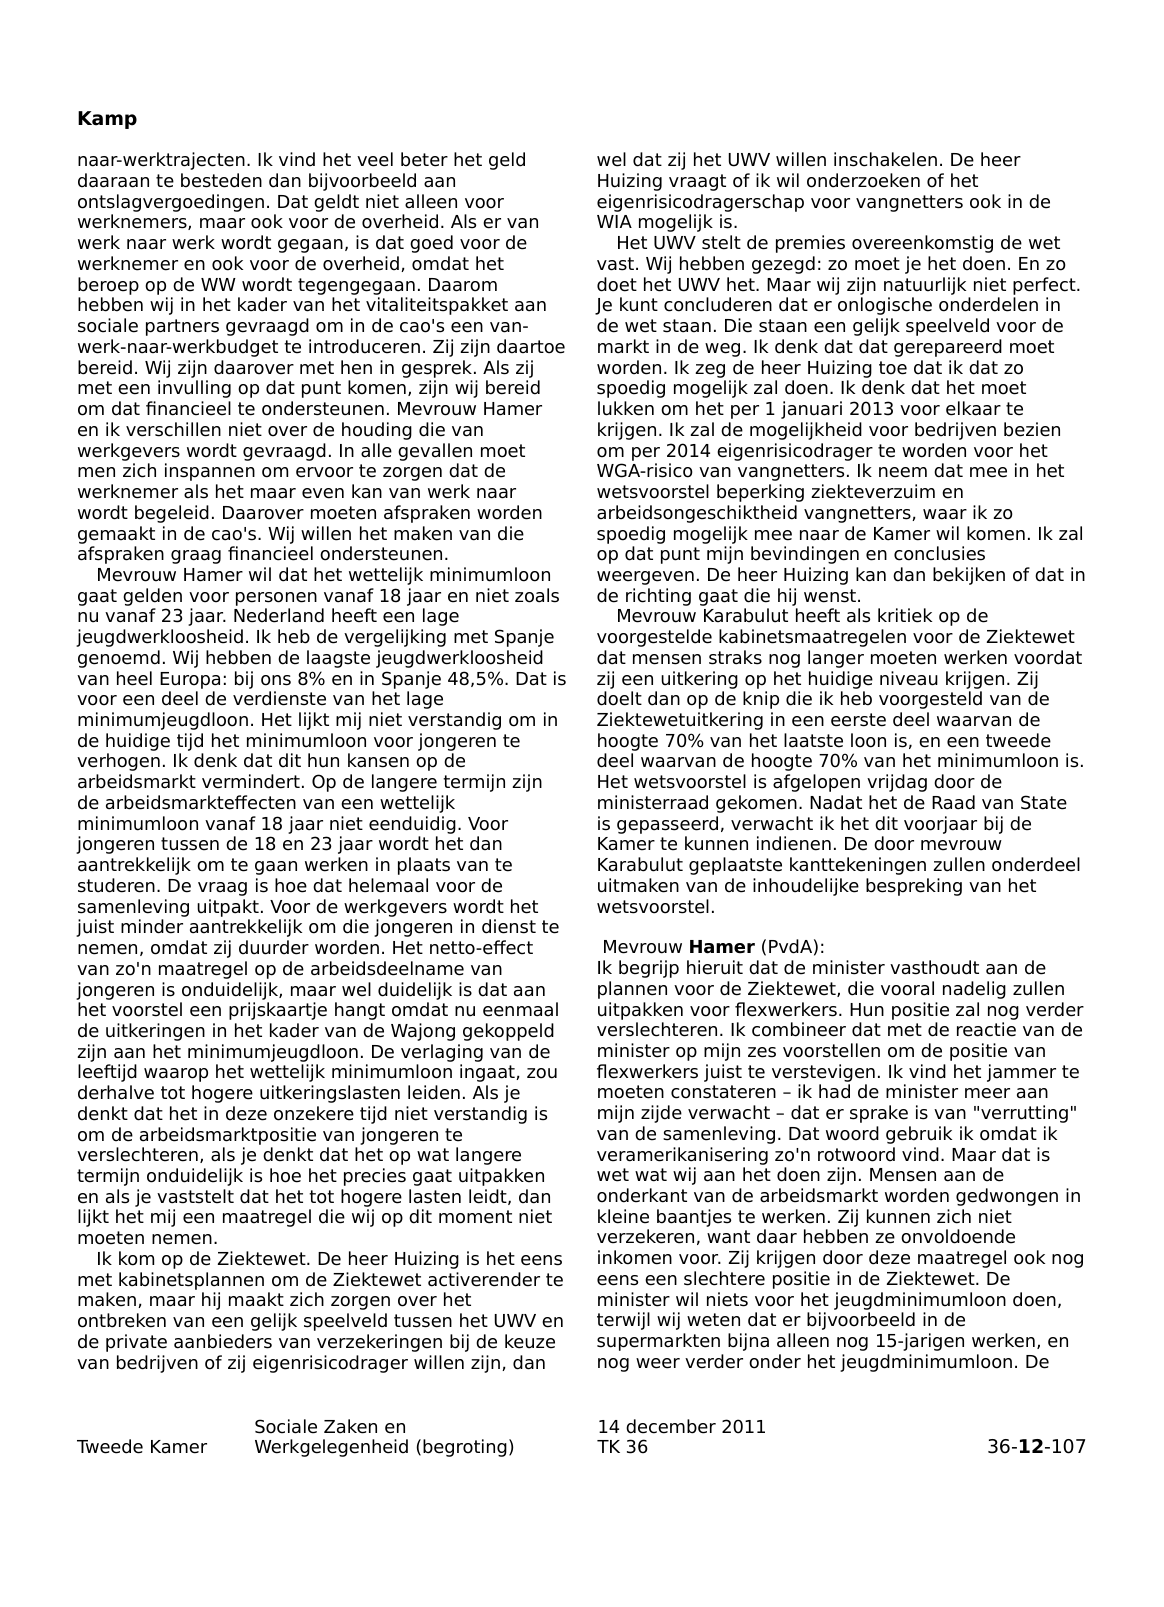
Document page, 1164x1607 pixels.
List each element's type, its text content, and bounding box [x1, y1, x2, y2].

text Mevrouw Hamer (PvdA): [596, 937, 1087, 958]
text naar-werktrajecten. Ik vind het veel beter het geld daaraan te besteden dan bijvoorbeeld aan ontslagvergoedingen. Dat geldt niet alleen voor werknemers, maar ook voor de overheid. Als er van werk naar werk wordt gegaan, is dat goed voor de werknemer en ook voor de overheid, omdat het beroep op de WW wordt tegengegaan. Daarom hebben wij in het kader van het vitaliteitspakket aan sociale partners gevraagd om in de cao's een van-werk-naar-werkbudget te introduceren. Zij zijn daartoe bereid. Wij zijn daarover met hen in gesprek. Als zij met een invulling op dat punt komen, zijn wij bereid om dat financieel te ondersteunen. Mevrouw Hamer en ik verschillen niet over de houding die van werkgevers wordt gevraagd. In alle gevallen moet men zich inspannen om ervoor te zorgen dat de werknemer als het maar even kan van werk naar wordt begeleid. Daarover moeten afspraken worden gemaakt in de cao's. Wij willen het maken van die afspraken graag financieel ondersteunen. [77, 150, 567, 565]
text Mevrouw Hamer wil dat het wettelijk minimumloon gaat gelden voor personen vanaf 18 jaar en niet zoals nu vanaf 23 jaar. Nederland heeft een lage jeugdwerkloosheid. Ik heb de vergelijking met Spanje genoemd. Wij hebben de laagste jeugdwerkloosheid van heel Europa: bij ons 8% en in Spanje 48,5%. Dat is voor een deel de verdienste van het lage minimumjeugdloon. Het lijkt mij niet verstandig om in de huidige tijd het minimumloon voor jongeren te verhogen. Ik denk dat dit hun kansen op de arbeidsmarkt vermindert. Op de langere termijn zijn de arbeidsmarkteffecten van een wettelijk minimumloon vanaf 18 jaar niet eenduidig. Voor jongeren tussen de 18 en 23 jaar wordt het dan aantrekkelijk om te gaan werken in plaats van te studeren. De vraag is hoe dat helemaal voor de samenleving uitpakt. Voor de werkgevers wordt het juist minder aantrekkelijk om die jongeren in dienst te nemen, omdat zij duurder worden. Het netto-effect van zo'n maatregel op de arbeidsdeelname van jongeren is onduidelijk, maar wel duidelijk is dat aan het voorstel een prijskaartje hangt omdat nu eenmaal de uitkeringen in het kader van de Wajong gekoppeld zijn aan het minimumjeugdloon. De verlaging van de leeftijd waarop het wettelijk minimumloon ingaat, zou derhalve tot hogere uitkeringslasten leiden. Als je denkt dat het in deze onzekere tijd niet verstandig is om de arbeidsmarktpositie van jongeren te verslechteren, als je denkt dat het op wat langere termijn onduidelijk is hoe het precies gaat uitpakken en als je vaststelt dat het tot hogere lasten leidt, dan lijkt het mij een maatregel die wij op dit moment niet moeten nemen. [77, 565, 567, 1249]
text wel dat zij het UWV willen inschakelen. De heer Huizing vraagt of ik wil onderzoeken of het eigenrisicodragerschap voor vangnetters ook in de WIA mogelijk is. [596, 150, 1087, 233]
text Ik kom op de Ziektewet. De heer Huizing is het eens met kabinetsplannen om de Ziektewet activerender te maken, maar hij maakt zich zorgen over het ontbreken van een gelijk speelveld tussen het UWV en de private aanbieders van verzekeringen bij de keuze van bedrijven of zij eigenrisicodrager willen zijn, dan [77, 1249, 567, 1373]
text Mevrouw Karabulut heeft als kritiek op de voorgestelde kabinetsmaatregelen voor de Ziektewet dat mensen straks nog langer moeten werken voordat zij een uitkering op het huidige niveau krijgen. Zij doelt dan op de knip die ik heb voorgesteld van de Ziektewetuitkering in een eerste deel waarvan de hoogte 70% van het laatste loon is, en een tweede deel waarvan de hoogte 70% van het minimumloon is. Het wetsvoorstel is afgelopen vrijdag door de ministerraad gekomen. Nadat het de Raad van State is gepasseerd, verwacht ik het dit voorjaar bij de Kamer te kunnen indienen. De door mevrouw Karabulut geplaatste kanttekeningen zullen onderdeel uitmaken van de inhoudelijke bespreking van het wetsvoorstel. [596, 606, 1087, 917]
text Het UWV stelt de premies overeenkomstig de wet vast. Wij hebben gezegd: zo moet je het doen. En zo doet het UWV het. Maar wij zijn natuurlijk niet perfect. Je kunt concluderen dat er onlogische onderdelen in de wet staan. Die staan een gelijk speelveld voor de markt in de weg. Ik denk dat dat gerepareerd moet worden. Ik zeg de heer Huizing toe dat ik dat zo spoedig mogelijk zal doen. Ik denk dat het moet lukken om het per 1 januari 2013 voor elkaar te krijgen. Ik zal de mogelijkheid voor bedrijven bezien om per 2014 eigenrisicodrager te worden voor het WGA-risico van vangnetters. Ik neem dat mee in het wetsvoorstel beperking ziekteverzuim en arbeidsongeschiktheid vangnetters, waar ik zo spoedig mogelijk mee naar de Kamer wil komen. Ik zal op dat punt mijn bevindingen en conclusies weergeven. De heer Huizing kan dan bekijken of dat in de richting gaat die hij wenst. [596, 233, 1087, 606]
text Ik begrijp hieruit dat de minister vasthoudt aan de plannen voor de Ziektewet, die vooral nadelig zullen uitpakken voor flexwerkers. Hun positie zal nog verder verslechteren. Ik combineer dat met de reactie van de minister op mijn zes voorstellen om de positie van flexwerkers juist te verstevigen. Ik vind het jammer te moeten constateren – ik had de minister meer aan mijn zijde verwacht – dat er sprake is van "verrutting" van de samenleving. Dat woord gebruik ik omdat ik veramerikanisering zo'n rotwoord vind. Maar dat is wet wat wij aan het doen zijn. Mensen aan de onderkant van de arbeidsmarkt worden gedwongen in kleine baantjes te werken. Zij kunnen zich niet verzekeren, want daar hebben ze onvoldoende inkomen voor. Zij krijgen door deze maatregel ook nog eens een slechtere positie in de Ziektewet. De minister wil niets voor het jeugdminimumloon doen, terwijl wij weten dat er bijvoorbeeld in de supermarkten bijna alleen nog 15-jarigen werken, en nog weer verder onder het jeugdminimumloon. De [596, 958, 1087, 1372]
